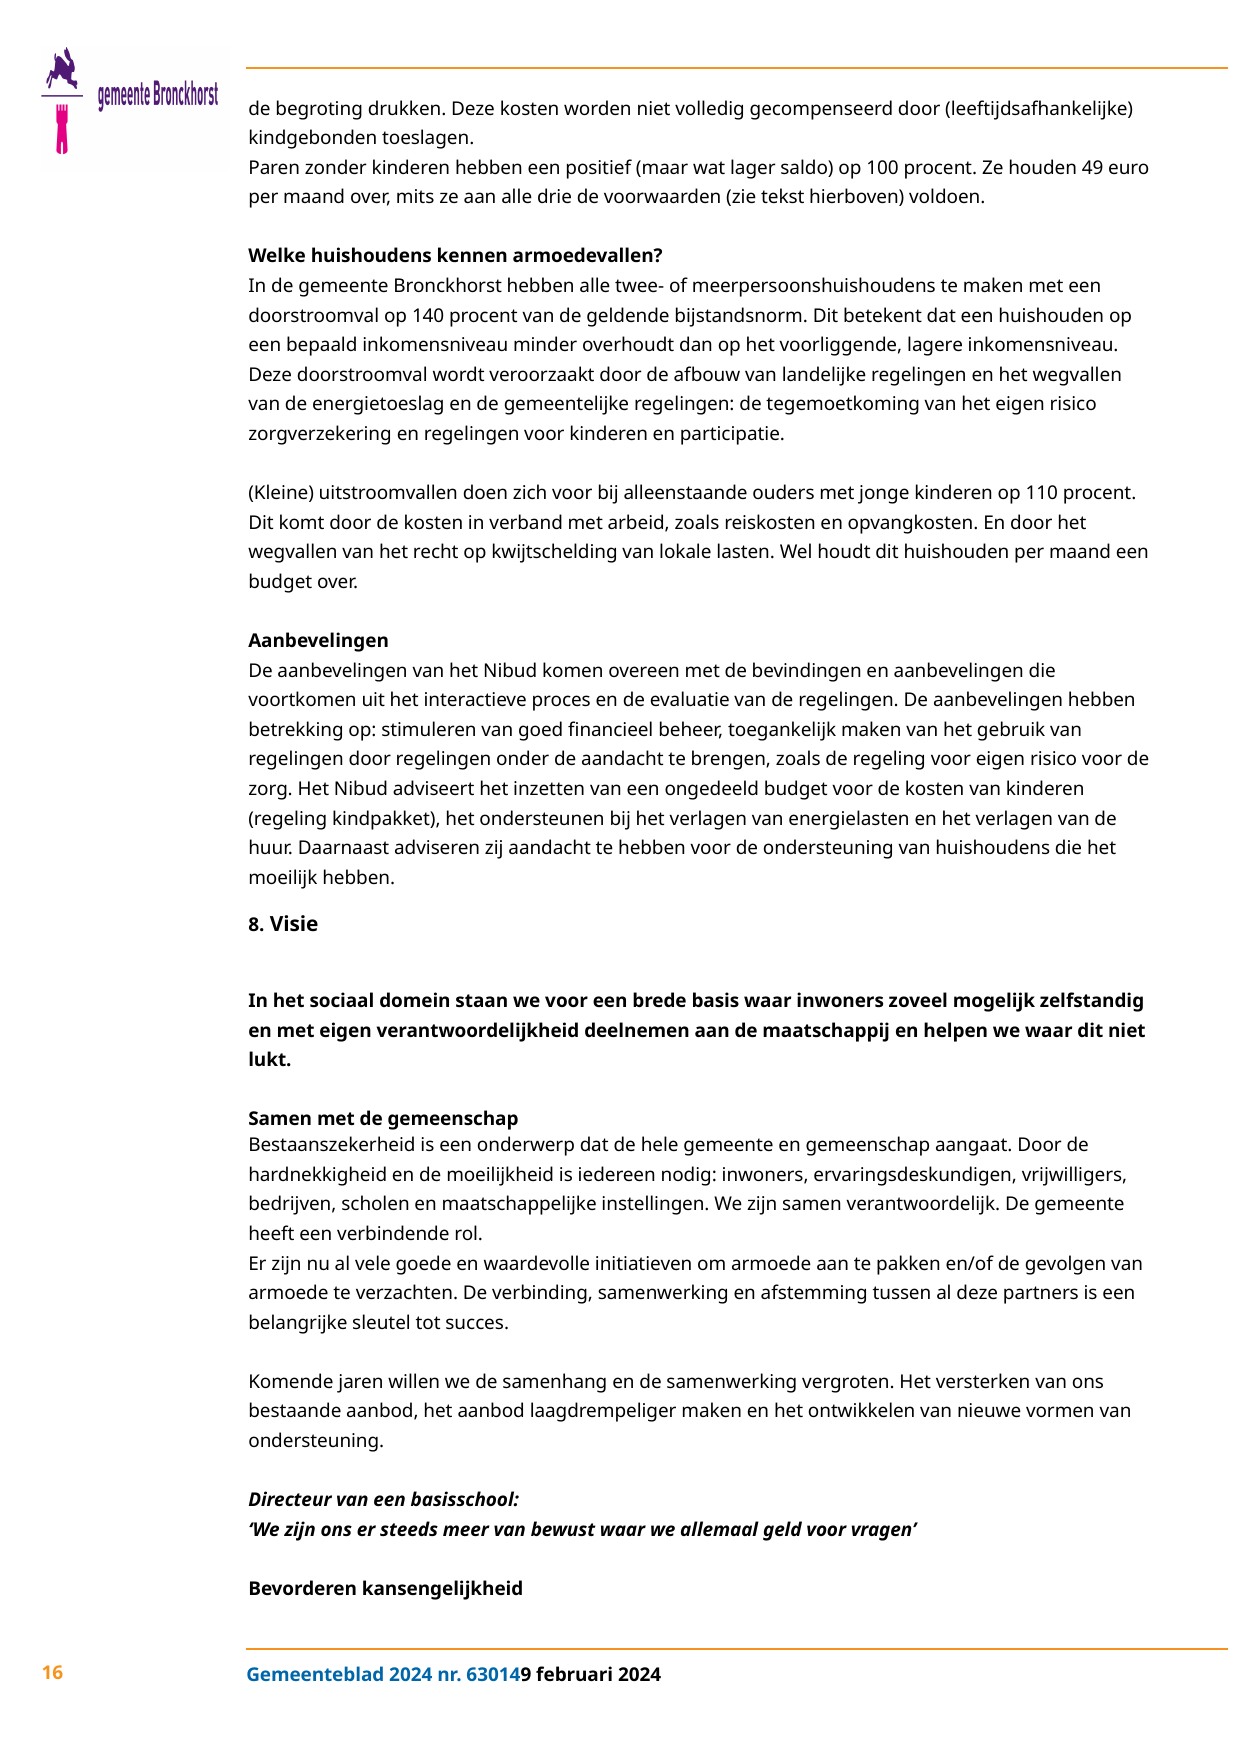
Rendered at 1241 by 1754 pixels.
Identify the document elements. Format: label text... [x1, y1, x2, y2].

text ‘We zijn ons er steeds meer van bewust waar we allemaal geld voor vragen’ [248, 1516, 1152, 1542]
text 8. Visie [248, 909, 1152, 938]
text Komende jaren willen we de samenhang en de samenwerking vergroten. Het versterken van ons bestaande aanbod, het aanbod laagdrempeliger maken en het ontwikkelen van nieuwe vormen van ondersteuning. [248, 1368, 1152, 1453]
picture [41, 47, 231, 172]
text de begroting drukken. Deze kosten worden niet volledig gecompenseerd door (leeftijdsafhankelijke) kindgebonden toeslagen. [248, 95, 1152, 150]
text De aanbevelingen van het Nibud komen overeen met de bevindingen en aanbevelingen die voortkomen uit het interactieve proces en de evaluatie van de regelingen. De aanbevelingen hebben betrekking op: stimuleren van goed financieel beheer, toegankelijk maken van het gebruik van regelingen door regelingen onder de aandacht te brengen, zoals de regeling voor eigen risico voor de zorg. Het Nibud adviseert het inzetten van een ongedeeld budget voor de kosten van kinderen (regeling kindpakket), het ondersteunen bij het verlagen van energielasten en het verlagen van de huur. Daarnaast adviseren zij aandacht te hebben voor de ondersteuning van huishoudens die het moeilijk hebben. [248, 657, 1152, 890]
text Directeur van een basisschool: [248, 1486, 1152, 1512]
text Bestaanszekerheid is een onderwerp dat de hele gemeente en gemeenschap aangaat. Door de hardnekkigheid en de moeilijkheid is iedereen nodig: inwoners, ervaringsdeskundigen, vrijwilligers, bedrijven, scholen en maatschappelijke instellingen. We zijn samen verantwoordelijk. De gemeente heeft een verbindende rol. [248, 1131, 1152, 1246]
text Aanbevelingen [248, 627, 1152, 653]
text Paren zonder kinderen hebben een positief (maar wat lager saldo) op 100 procent. Ze houden 49 euro per maand over, mits ze aan alle drie de voorwaarden (zie tekst hierboven) voldoen. [248, 154, 1152, 209]
text Welke huishoudens kennen armoedevallen? [248, 243, 1152, 268]
text Er zijn nu al vele goede en waardevolle initiatieven om armoede aan te pakken en/of de gevolgen van armoede te verzachten. De verbinding, samenwerking en afstemming tussen al deze partners is een belangrijke sleutel tot succes. [248, 1250, 1152, 1334]
text Samen met de gemeenschap [248, 1106, 1152, 1131]
text Bevorderen kansengelijkheid [248, 1575, 1152, 1601]
text (Kleine) uitstroomvallen doen zich voor bij alleenstaande ouders met jonge kinderen op 110 procent. Dit komt door de kosten in verband met arbeid, zoals reiskosten en opvangkosten. En door het wegvallen van het recht op kwijtschelding van lokale lasten. Wel houdt dit huishouden per maand een budget over. [248, 479, 1152, 594]
text In het sociaal domein staan we voor een brede basis waar inwoners zoveel mogelijk zelfstandig en met eigen verantwoordelijkheid deelnemen aan de maatschappij en helpen we waar dit niet lukt. [248, 987, 1152, 1072]
text In de gemeente Bronckhorst hebben alle twee- of meerpersoonshuishoudens te maken met een doorstroomval op 140 procent van de geldende bijstandsnorm. Dit betekent dat een huishouden op een bepaald inkomensniveau minder overhoudt dan op het voorliggende, lagere inkomensniveau. Deze doorstroomval wordt veroorzaakt door de afbouw van landelijke regelingen en het wegvallen van de energietoeslag en de gemeentelijke regelingen: de tegemoetkoming van het eigen risico zorgverzekering en regelingen voor kinderen en participatie. [248, 272, 1152, 446]
